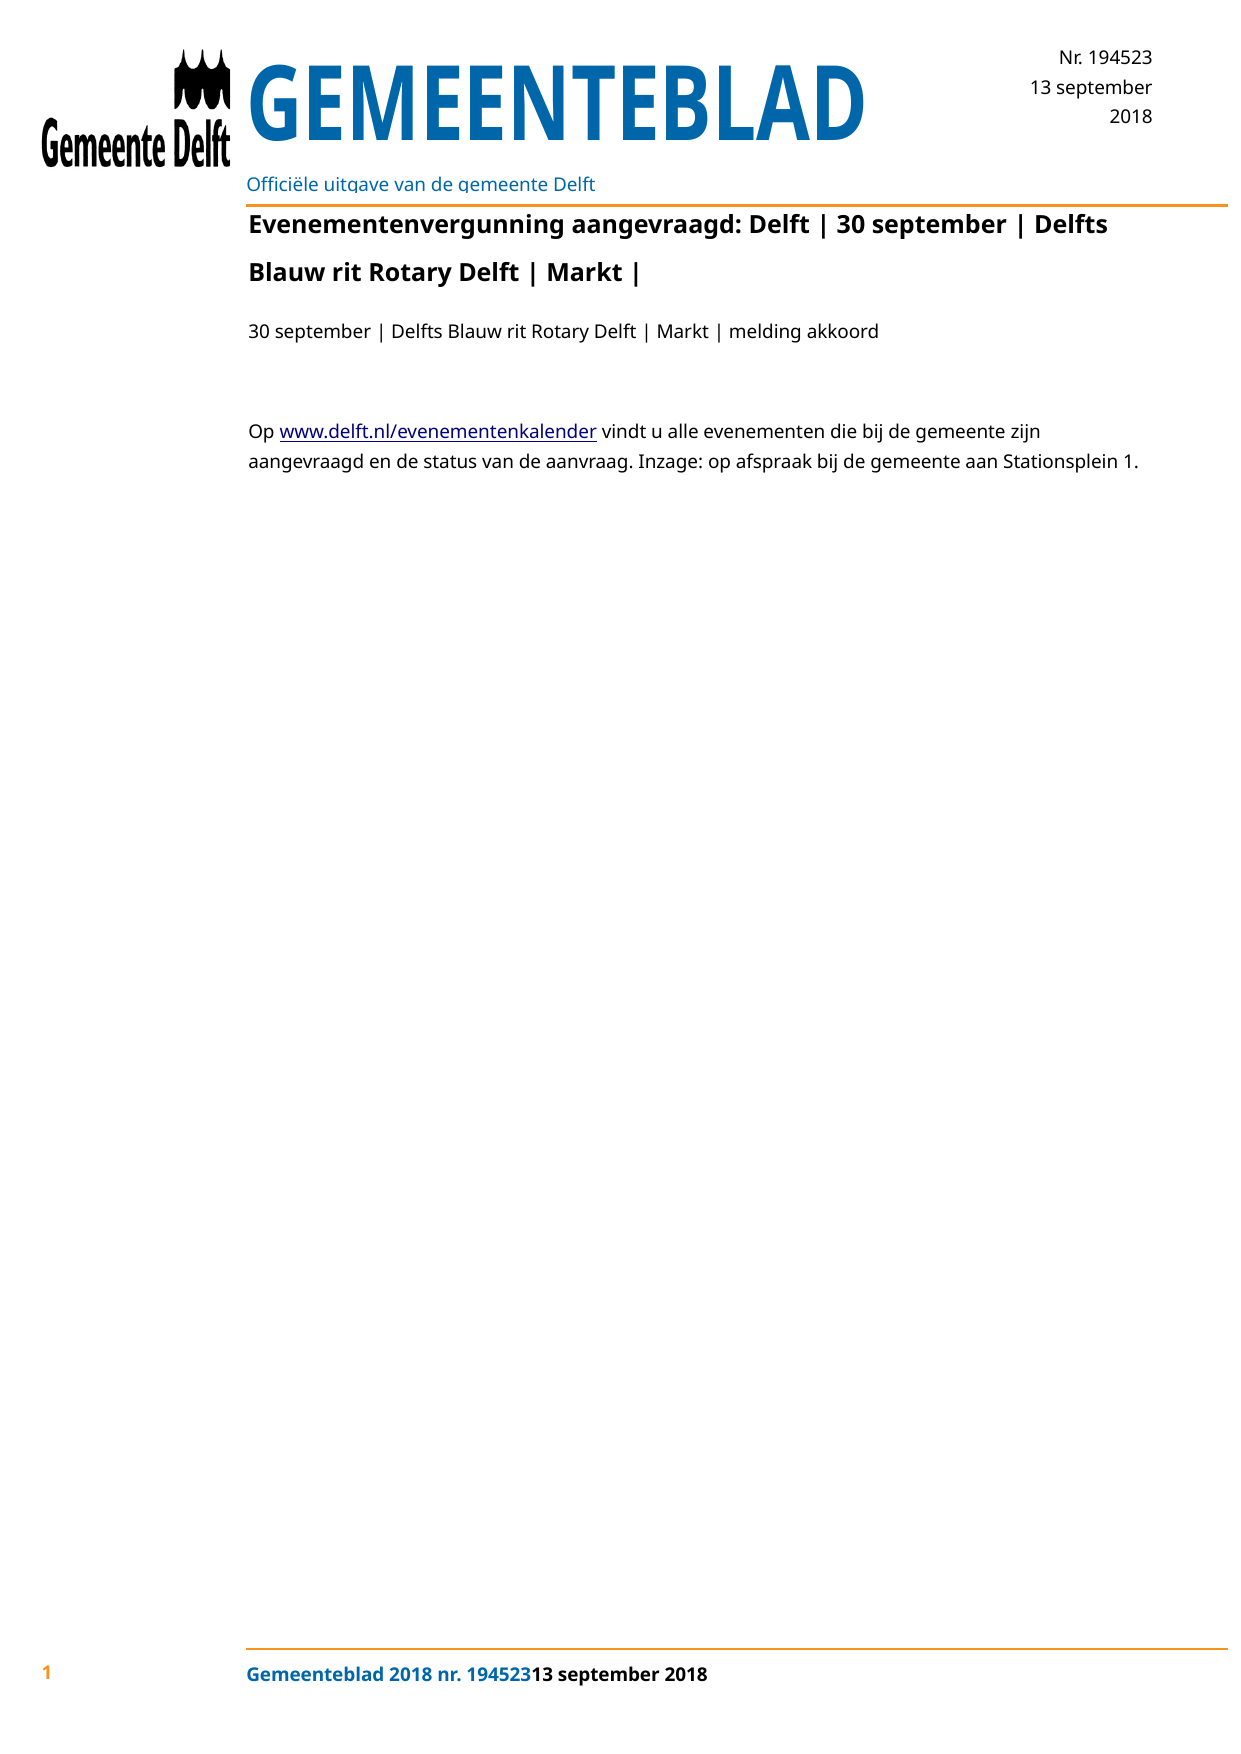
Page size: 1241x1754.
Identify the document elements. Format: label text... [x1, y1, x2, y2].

text Op www.delft.nl/evenementenkalender vindt u alle evenementen die bij de gemeente zijn aangevraagd en de status van de aanvraag. Inzage: op afspraak bij de gemeente aan Stationsplein 1. [248, 419, 1152, 474]
picture [41, 47, 231, 172]
text 30 september | Delfts Blauw rit Rotary Delft | Markt | melding akkoord [248, 318, 1152, 344]
text Evenementenvergunning aangevraagd: Delft | 30 september | Delfts Blauw rit Rotary Delft | Markt | [248, 207, 1152, 288]
